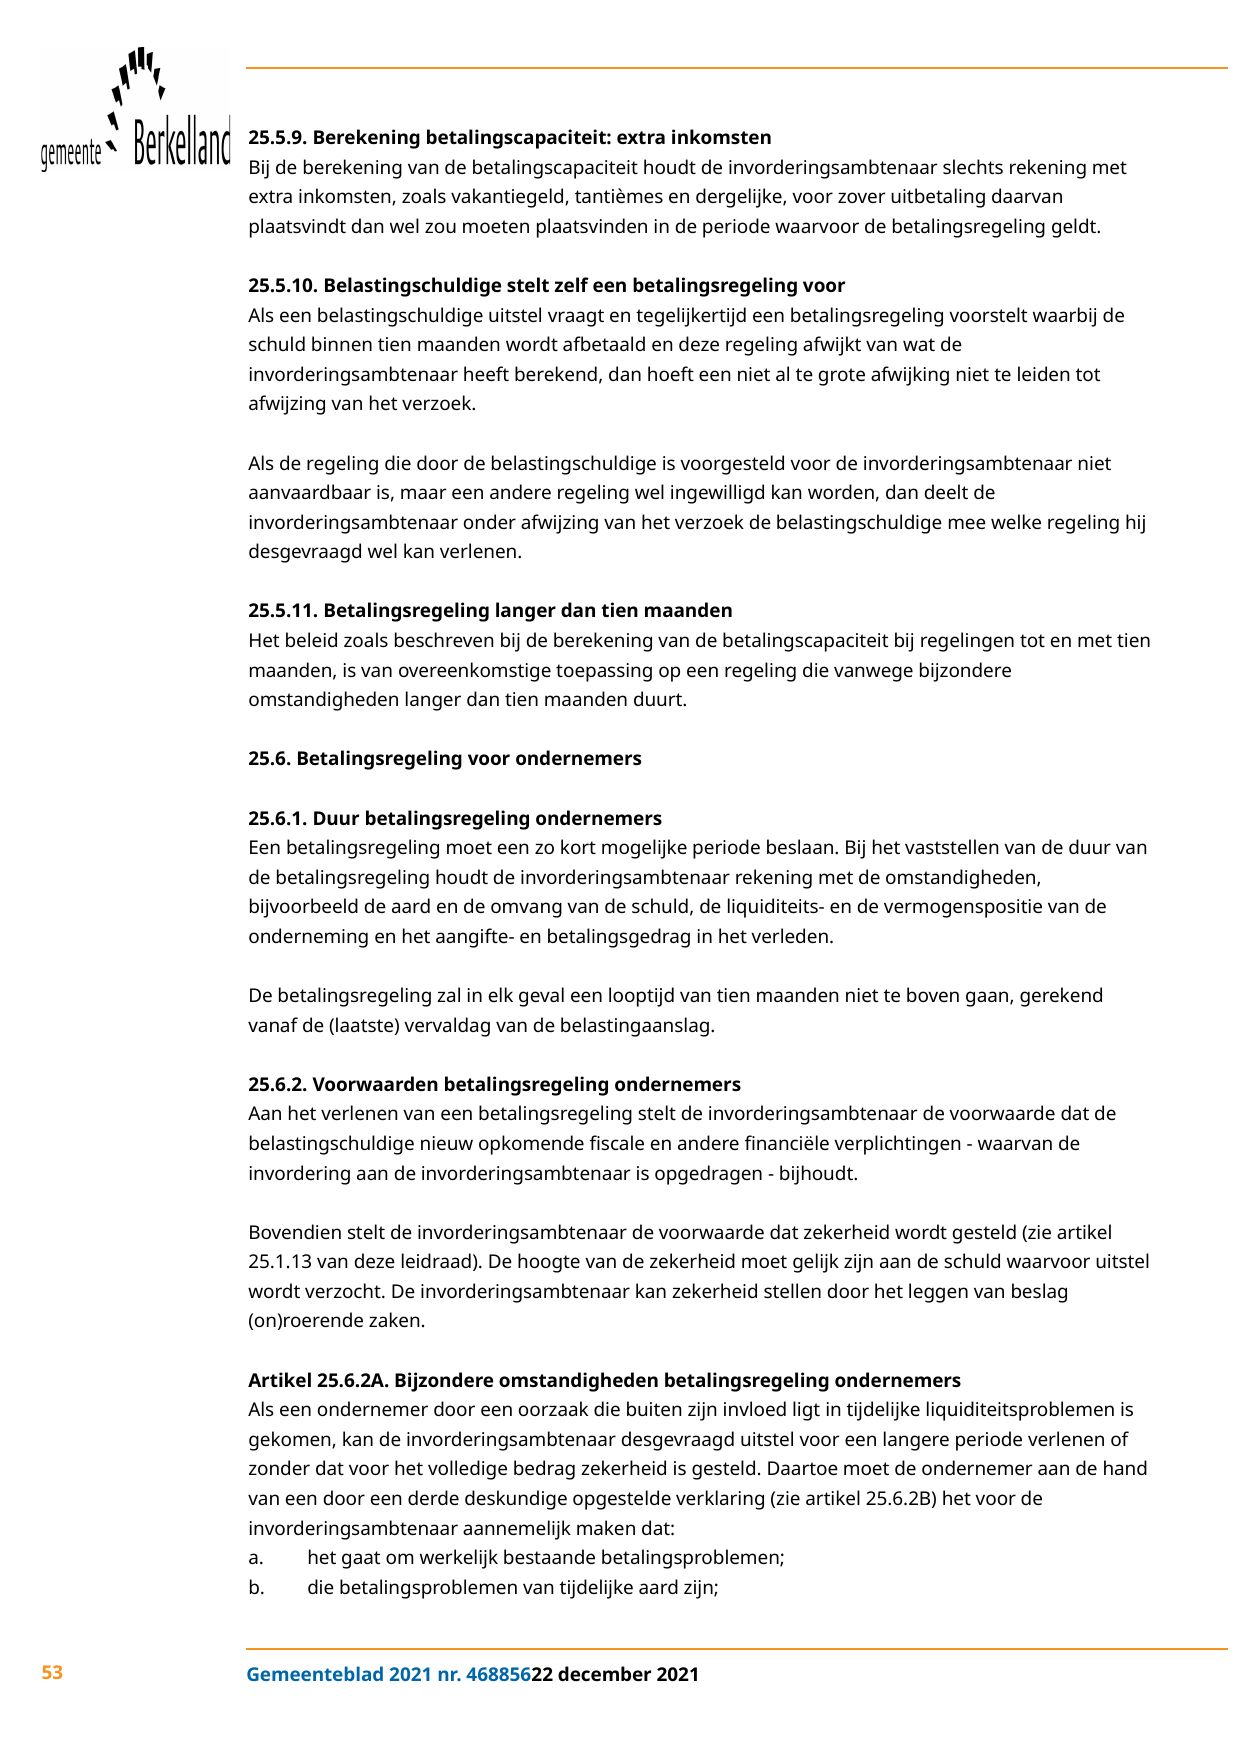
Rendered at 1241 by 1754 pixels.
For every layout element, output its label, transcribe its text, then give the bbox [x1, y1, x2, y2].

text 25.5.9. Berekening betalingscapaciteit: extra inkomsten [248, 124, 1152, 150]
text Als de regeling die door de belastingschuldige is voorgesteld voor de invorderingsambtenaar niet aanvaardbaar is, maar een andere regeling wel ingewilligd kan worden, dan deelt de invorderingsambtenaar onder afwijzing van het verzoek de belastingschuldige mee welke regeling hij desgevraagd wel kan verlenen. [248, 450, 1152, 564]
text 25.5.10. Belastingschuldige stelt zelf een betalingsregeling voor [248, 272, 1152, 298]
text Artikel 25.6.2A. Bijzondere omstandigheden betalingsregeling ondernemers [248, 1367, 1152, 1393]
text Het beleid zoals beschreven bij de berekening van de betalingscapaciteit bij regelingen tot en met tien maanden, is van overeenkomstige toepassing op een regeling die vanwege bijzondere omstandigheden langer dan tien maanden duurt. [248, 627, 1152, 712]
picture [41, 47, 231, 172]
text 25.5.11. Betalingsregeling langer dan tien maanden [248, 598, 1152, 623]
list die betalingsproblemen van tijdelijke aard zijn; [248, 1574, 1152, 1600]
text De betalingsregeling zal in elk geval een looptijd van tien maanden niet te boven gaan, gerekend vanaf de (laatste) vervaldag van de belastingaanslag. [248, 982, 1152, 1038]
list het gaat om werkelijk bestaande betalingsproblemen; [248, 1544, 1152, 1570]
text Bovendien stelt de invorderingsambtenaar de voorwaarde dat zekerheid wordt gesteld (zie artikel 25.1.13 van deze leidraad). De hoogte van de zekerheid moet gelijk zijn aan de schuld waarvoor uitstel wordt verzocht. De invorderingsambtenaar kan zekerheid stellen door het leggen van beslag (on)roerende zaken. [248, 1219, 1152, 1333]
text Bij de berekening van de betalingscapaciteit houdt de invorderingsambtenaar slechts rekening met extra inkomsten, zoals vakantiegeld, tantièmes en dergelijke, voor zover uitbetaling daarvan plaatsvindt dan wel zou moeten plaatsvinden in de periode waarvoor de betalingsregeling geldt. [248, 154, 1152, 239]
text Een betalingsregeling moet een zo kort mogelijke periode beslaan. Bij het vaststellen van de duur van de betalingsregeling houdt de invorderingsambtenaar rekening met de omstandigheden, bijvoorbeeld de aard en de omvang van de schuld, de liquiditeits- en de vermogenspositie van de onderneming en het aangifte- en betalingsgedrag in het verleden. [248, 834, 1152, 949]
text 25.6.1. Duur betalingsregeling ondernemers [248, 805, 1152, 831]
text Als een ondernemer door een oorzaak die buiten zijn invloed ligt in tijdelijke liquiditeitsproblemen is gekomen, kan de invorderingsambtenaar desgevraagd uitstel voor een langere periode verlenen of zonder dat voor het volledige bedrag zekerheid is gesteld. Daartoe moet de ondernemer aan de hand van een door een derde deskundige opgestelde verklaring (zie artikel 25.6.2B) het voor de invorderingsambtenaar aannemelijk maken dat: [248, 1396, 1152, 1541]
text 25.6.2. Voorwaarden betalingsregeling ondernemers [248, 1071, 1152, 1097]
text Als een belastingschuldige uitstel vraagt en tegelijkertijd een betalingsregeling voorstelt waarbij de schuld binnen tien maanden wordt afbetaald en deze regeling afwijkt van wat de invorderingsambtenaar heeft berekend, dan hoeft een niet al te grote afwijking niet te leiden tot afwijzing van het verzoek. [248, 302, 1152, 416]
text 25.6. Betalingsregeling voor ondernemers [248, 746, 1152, 771]
text Aan het verlenen van een betalingsregeling stelt de invorderingsambtenaar de voorwaarde dat de belastingschuldige nieuw opkomende fiscale en andere financiële verplichtingen - waarvan de invordering aan de invorderingsambtenaar is opgedragen - bijhoudt. [248, 1101, 1152, 1186]
